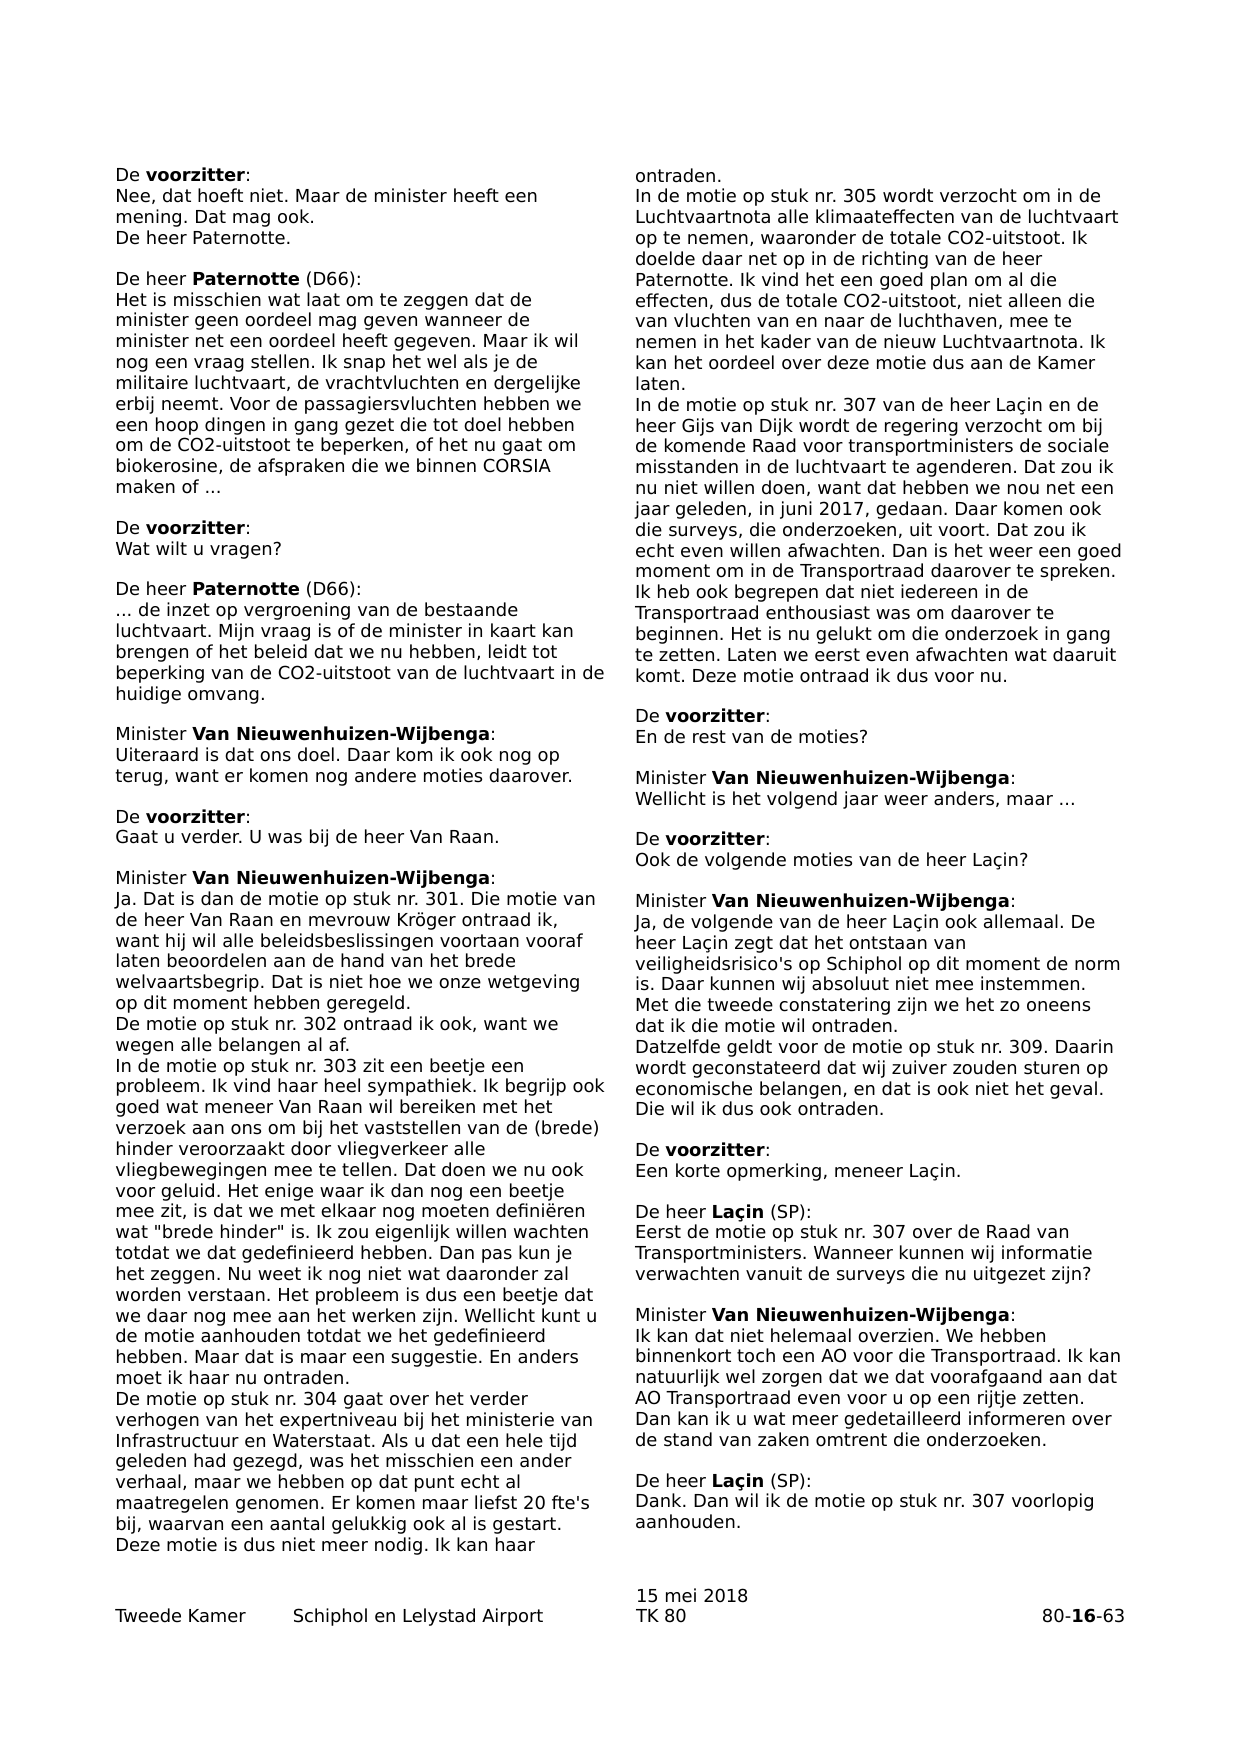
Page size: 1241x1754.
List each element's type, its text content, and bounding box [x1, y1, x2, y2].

text De voorzitter: [635, 1140, 1125, 1161]
text Minister Van Nieuwenhuizen-Wijbenga: [115, 868, 605, 889]
text De heer Paternotte (D66): [115, 268, 605, 289]
text De voorzitter: [115, 165, 605, 186]
text Gaat u verder. U was bij de heer Van Raan. [115, 827, 605, 848]
text Minister Van Nieuwenhuizen-Wijbenga: [635, 1305, 1125, 1325]
text De motie op stuk nr. 302 ontraad ik ook, want we wegen alle belangen al af. [115, 1014, 605, 1055]
text De heer Paternotte. [115, 228, 605, 248]
text De voorzitter: [635, 829, 1125, 850]
text In de motie op stuk nr. 303 zit een beetje een probleem. Ik vind haar heel sympathiek. Ik begrijp ook goed wat meneer Van Raan wil bereiken met het verzoek aan ons om bij het vaststellen van de (brede) hinder veroorzaakt door vliegverkeer alle vliegbewegingen mee te tellen. Dat doen we nu ook voor geluid. Het enige waar ik dan nog een beetje mee zit, is dat we met elkaar nog moeten definiëren wat "brede hinder" is. Ik zou eigenlijk willen wachten totdat we dat gedefinieerd hebben. Dan pas kun je het zeggen. Nu weet ik nog niet wat daaronder zal worden verstaan. Het probleem is dus een beetje dat we daar nog mee aan het werken zijn. Wellicht kunt u de motie aanhouden totdat we het gedefinieerd hebben. Maar dat is maar een suggestie. En anders moet ik haar nu ontraden. [115, 1055, 605, 1389]
text De motie op stuk nr. 304 gaat over het verder verhogen van het expertniveau bij het ministerie van Infrastructuur en Waterstaat. Als u dat een hele tijd geleden had gezegd, was het misschien een ander verhaal, maar we hebben op dat punt echt al maatregelen genomen. Er komen maar liefst 20 fte's bij, waarvan een aantal gelukkig ook al is gestart. Deze motie is dus niet meer nodig. Ik kan haar [115, 1389, 605, 1555]
text De heer Paternotte (D66): [115, 579, 605, 600]
text De heer Laçin (SP): [635, 1470, 1125, 1491]
text Uiteraard is dat ons doel. Daar kom ik ook nog op terug, want er komen nog andere moties daarover. [115, 745, 605, 786]
text Ook de volgende moties van de heer Laçin? [635, 850, 1125, 871]
text Ik kan dat niet helemaal overzien. We hebben binnenkort toch een AO voor die Transportraad. Ik kan natuurlijk wel zorgen dat we dat voorafgaand aan dat AO Transportraad even voor u op een rijtje zetten. Dan kan ik u wat meer gedetailleerd informeren over de stand van zaken omtrent die onderzoeken. [635, 1325, 1125, 1450]
text Eerst de motie op stuk nr. 307 over de Raad van Transportministers. Wanneer kunnen wij informatie verwachten vanuit de surveys die nu uitgezet zijn? [635, 1222, 1125, 1285]
text ontraden. [635, 165, 1125, 186]
text Dank. Dan wil ik de motie op stuk nr. 307 voorlopig aanhouden. [635, 1491, 1125, 1533]
text Minister Van Nieuwenhuizen-Wijbenga: [635, 891, 1125, 912]
text En de rest van de moties? [635, 727, 1125, 748]
text Ja, de volgende van de heer Laçin ook allemaal. De heer Laçin zegt dat het ontstaan van veiligheidsrisico's op Schiphol op dit moment de norm is. Daar kunnen wij absoluut niet mee instemmen. Met die tweede constatering zijn we het zo oneens dat ik die motie wil ontraden. [635, 912, 1125, 1037]
text In de motie op stuk nr. 305 wordt verzocht om in de Luchtvaartnota alle klimaateffecten van de luchtvaart op te nemen, waaronder de totale CO2-uitstoot. Ik doelde daar net op in de richting van de heer Paternotte. Ik vind het een goed plan om al die effecten, dus de totale CO2-uitstoot, niet alleen die van vluchten van en naar de luchthaven, mee te nemen in het kader van de nieuw Luchtvaartnota. Ik kan het oordeel over deze motie dus aan de Kamer laten. [635, 186, 1125, 394]
text Minister Van Nieuwenhuizen-Wijbenga: [635, 768, 1125, 788]
text De voorzitter: [115, 518, 605, 538]
text Wellicht is het volgend jaar weer anders, maar ... [635, 788, 1125, 809]
text De heer Laçin (SP): [635, 1201, 1125, 1222]
text De voorzitter: [115, 806, 605, 827]
text Nee, dat hoeft niet. Maar de minister heeft een mening. Dat mag ook. [115, 186, 605, 228]
text Een korte opmerking, meneer Laçin. [635, 1161, 1125, 1181]
text ... de inzet op vergroening van de bestaande luchtvaart. Mijn vraag is of de minister in kaart kan brengen of het beleid dat we nu hebben, leidt tot beperking van de CO2-uitstoot van de luchtvaart in de huidige omvang. [115, 600, 605, 704]
text Ja. Dat is dan de motie op stuk nr. 301. Die motie van de heer Van Raan en mevrouw Kröger ontraad ik, want hij wil alle beleidsbeslissingen voortaan vooraf laten beoordelen aan de hand van het brede welvaartsbegrip. Dat is niet hoe we onze wetgeving op dit moment hebben geregeld. [115, 889, 605, 1014]
text Minister Van Nieuwenhuizen-Wijbenga: [115, 724, 605, 745]
text Wat wilt u vragen? [115, 538, 605, 559]
text In de motie op stuk nr. 307 van de heer Laçin en de heer Gijs van Dijk wordt de regering verzocht om bij de komende Raad voor transportministers de sociale misstanden in de luchtvaart te agenderen. Dat zou ik nu niet willen doen, want dat hebben we nou net een jaar geleden, in juni 2017, gedaan. Daar komen ook die surveys, die onderzoeken, uit voort. Dat zou ik echt even willen afwachten. Dan is het weer een goed moment om in de Transportraad daarover te spreken. Ik heb ook begrepen dat niet iedereen in de Transportraad enthousiast was om daarover te beginnen. Het is nu gelukt om die onderzoek in gang te zetten. Laten we eerst even afwachten wat daaruit komt. Deze motie ontraad ik dus voor nu. [635, 394, 1125, 686]
text Het is misschien wat laat om te zeggen dat de minister geen oordeel mag geven wanneer de minister net een oordeel heeft gegeven. Maar ik wil nog een vraag stellen. Ik snap het wel als je de militaire luchtvaart, de vrachtvluchten en dergelijke erbij neemt. Voor de passagiersvluchten hebben we een hoop dingen in gang gezet die tot doel hebben om de CO2-uitstoot te beperken, of het nu gaat om biokerosine, de afspraken die we binnen CORSIA maken of ... [115, 289, 605, 498]
text De voorzitter: [635, 706, 1125, 727]
text Datzelfde geldt voor de motie op stuk nr. 309. Daarin wordt geconstateerd dat wij zuiver zouden sturen op economische belangen, en dat is ook niet het geval. Die wil ik dus ook ontraden. [635, 1037, 1125, 1120]
